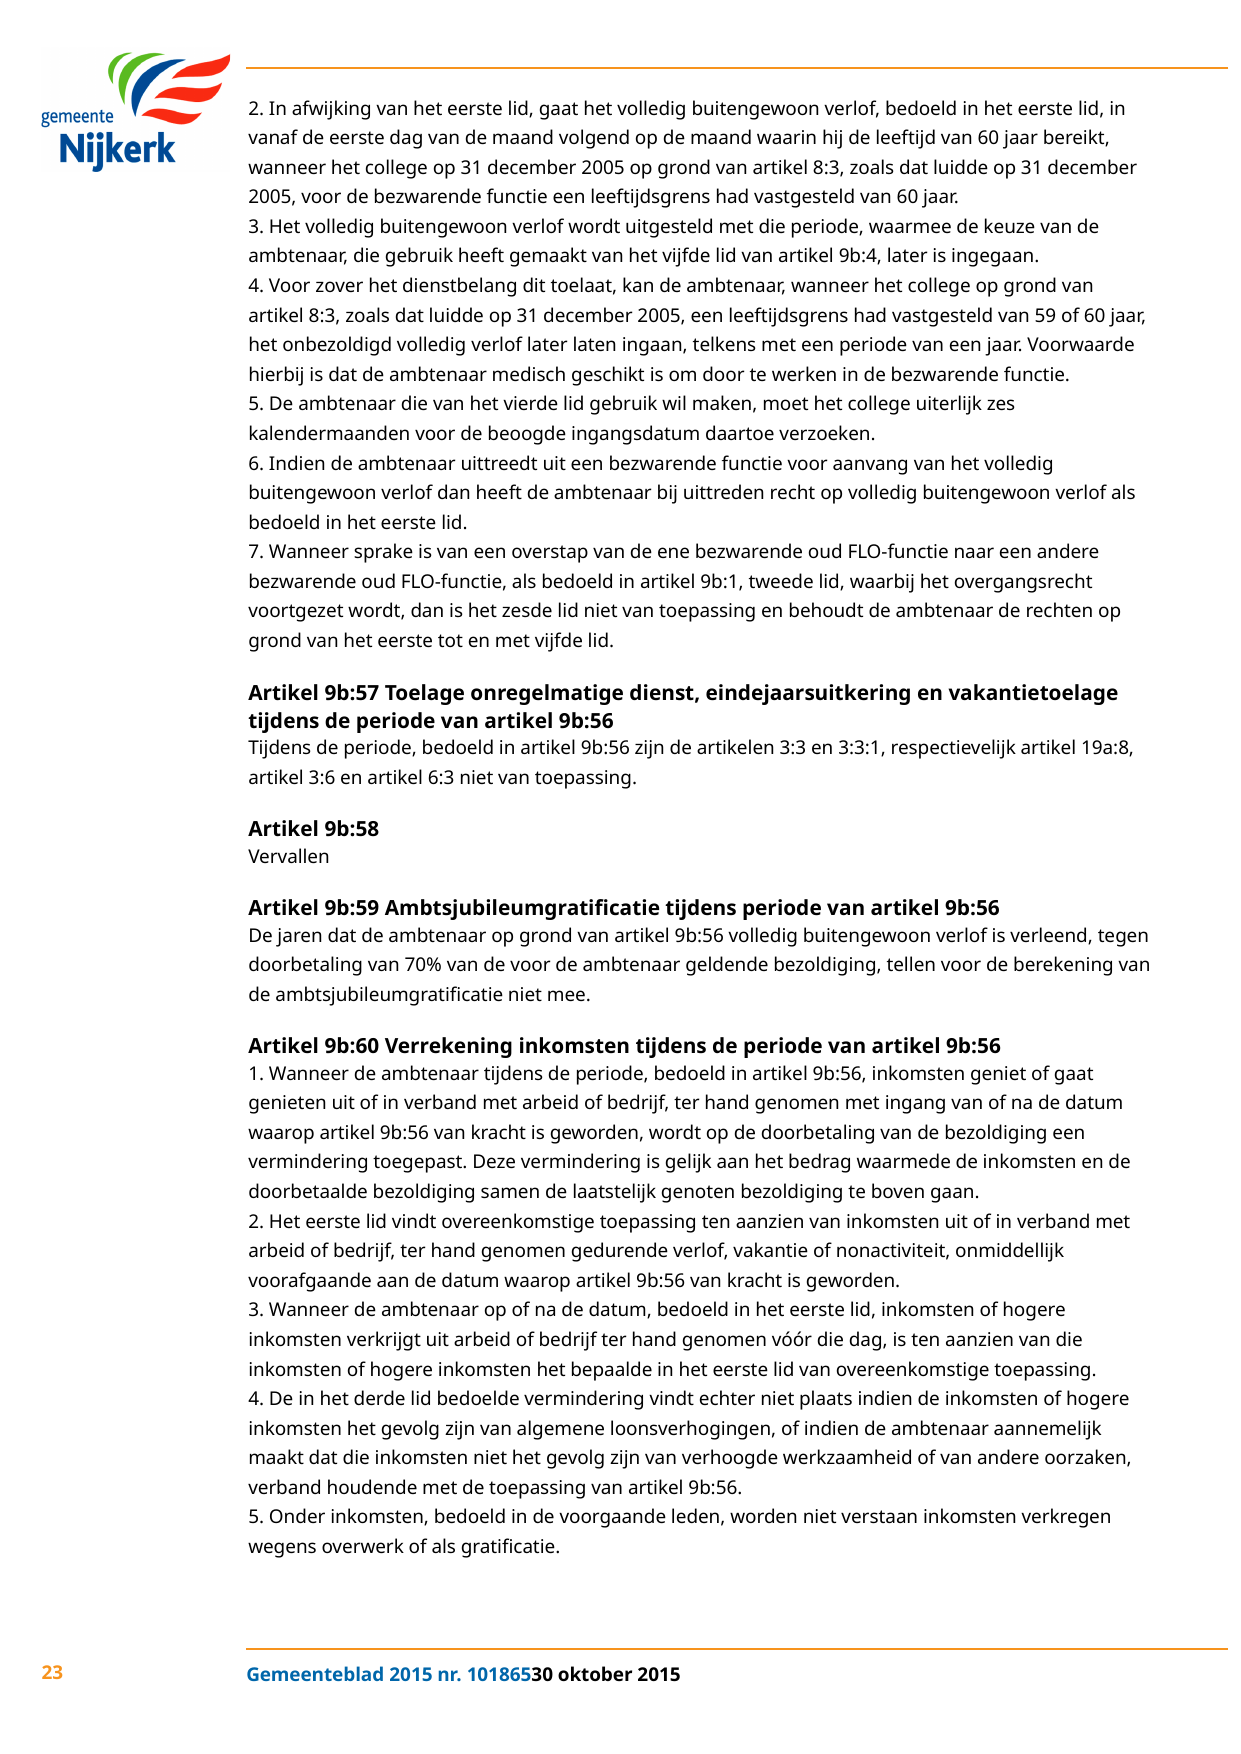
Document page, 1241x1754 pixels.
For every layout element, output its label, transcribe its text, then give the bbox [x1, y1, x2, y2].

text 5. Onder inkomsten, bedoeld in de voorgaande leden, worden niet verstaan inkomsten verkregen wegens overwerk of als gratificatie. [248, 1504, 1152, 1559]
text Vervallen [248, 843, 1152, 869]
text 4. Voor zover het dienstbelang dit toelaat, kan de ambtenaar, wanneer het college op grond van artikel 8:3, zoals dat luidde op 31 december 2005, een leeftijdsgrens had vastgesteld van 59 of 60 jaar, het onbezoldigd volledig verlof later laten ingaan, telkens met een periode van een jaar. Voorwaarde hierbij is dat de ambtenaar medisch geschikt is om door te werken in de bezwarende functie. [248, 272, 1152, 387]
text 2. In afwijking van het eerste lid, gaat het volledig buitengewoon verlof, bedoeld in het eerste lid, in vanaf de eerste dag van de maand volgend op de maand waarin hij de leeftijd van 60 jaar bereikt, wanneer het college op 31 december 2005 op grond van artikel 8:3, zoals dat luidde op 31 december 2005, voor de bezwarende functie een leeftijdsgrens had vastgesteld van 60 jaar. [248, 95, 1152, 209]
text Tijdens de periode, bedoeld in artikel 9b:56 zijn de artikelen 3:3 en 3:3:1, respectievelijk artikel 19a:8, artikel 3:6 en artikel 6:3 niet van toepassing. [248, 734, 1152, 790]
text De jaren dat de ambtenaar op grond van artikel 9b:56 volledig buitengewoon verlof is verleend, tegen doorbetaling van 70% van de voor de ambtenaar geldende bezoldiging, tellen voor de berekening van de ambtsjubileumgratificatie niet mee. [248, 922, 1152, 1007]
text Artikel 9b:57 Toelage onregelmatige dienst, eindejaarsuitkering en vakantietoelage tijdens de periode van artikel 9b:56 [248, 678, 1152, 734]
text 3. Wanneer de ambtenaar op of na de datum, bedoeld in het eerste lid, inkomsten of hogere inkomsten verkrijgt uit arbeid of bedrijf ter hand genomen vóór die dag, is ten aanzien van die inkomsten of hogere inkomsten het bepaalde in het eerste lid van overeenkomstige toepassing. [248, 1297, 1152, 1381]
text 5. De ambtenaar die van het vierde lid gebruik wil maken, moet het college uiterlijk zes kalendermaanden voor de beoogde ingangsdatum daartoe verzoeken. [248, 391, 1152, 446]
text Artikel 9b:58 [248, 814, 1152, 843]
text 2. Het eerste lid vindt overeenkomstige toepassing ten aanzien van inkomsten uit of in verband met arbeid of bedrijf, ter hand genomen gedurende verlof, vakantie of nonactiviteit, onmiddellijk voorafgaande aan de datum waarop artikel 9b:56 van kracht is geworden. [248, 1208, 1152, 1293]
text 4. De in het derde lid bedoelde vermindering vindt echter niet plaats indien de inkomsten of hogere inkomsten het gevolg zijn van algemene loonsverhogingen, of indien de ambtenaar aannemelijk maakt dat die inkomsten niet het gevolg zijn van verhoogde werkzaamheid of van andere oorzaken, verband houdende met de toepassing van artikel 9b:56. [248, 1385, 1152, 1500]
text 1. Wanneer de ambtenaar tijdens de periode, bedoeld in artikel 9b:56, inkomsten geniet of gaat genieten uit of in verband met arbeid of bedrijf, ter hand genomen met ingang van of na de datum waarop artikel 9b:56 van kracht is geworden, wordt op de doorbetaling van de bezoldiging een vermindering toegepast. Deze vermindering is gelijk aan het bedrag waarmede de inkomsten en de doorbetaalde bezoldiging samen de laatstelijk genoten bezoldiging te boven gaan. [248, 1060, 1152, 1204]
text 3. Het volledig buitengewoon verlof wordt uitgesteld met die periode, waarmee de keuze van de ambtenaar, die gebruik heeft gemaakt van het vijfde lid van artikel 9b:4, later is ingegaan. [248, 213, 1152, 268]
text Artikel 9b:59 Ambtsjubileumgratificatie tijdens periode van artikel 9b:56 [248, 893, 1152, 922]
picture [41, 47, 231, 172]
text 6. Indien de ambtenaar uittreedt uit een bezwarende functie voor aanvang van het volledig buitengewoon verlof dan heeft de ambtenaar bij uittreden recht op volledig buitengewoon verlof als bedoeld in het eerste lid. [248, 450, 1152, 535]
text Artikel 9b:60 Verrekening inkomsten tijdens de periode van artikel 9b:56 [248, 1031, 1152, 1060]
text 7. Wanneer sprake is van een overstap van de ene bezwarende oud FLO-functie naar een andere bezwarende oud FLO-functie, als bedoeld in artikel 9b:1, tweede lid, waarbij het overgangsrecht voortgezet wordt, dan is het zesde lid niet van toepassing en behoudt de ambtenaar de rechten op grond van het eerste tot en met vijfde lid. [248, 538, 1152, 653]
